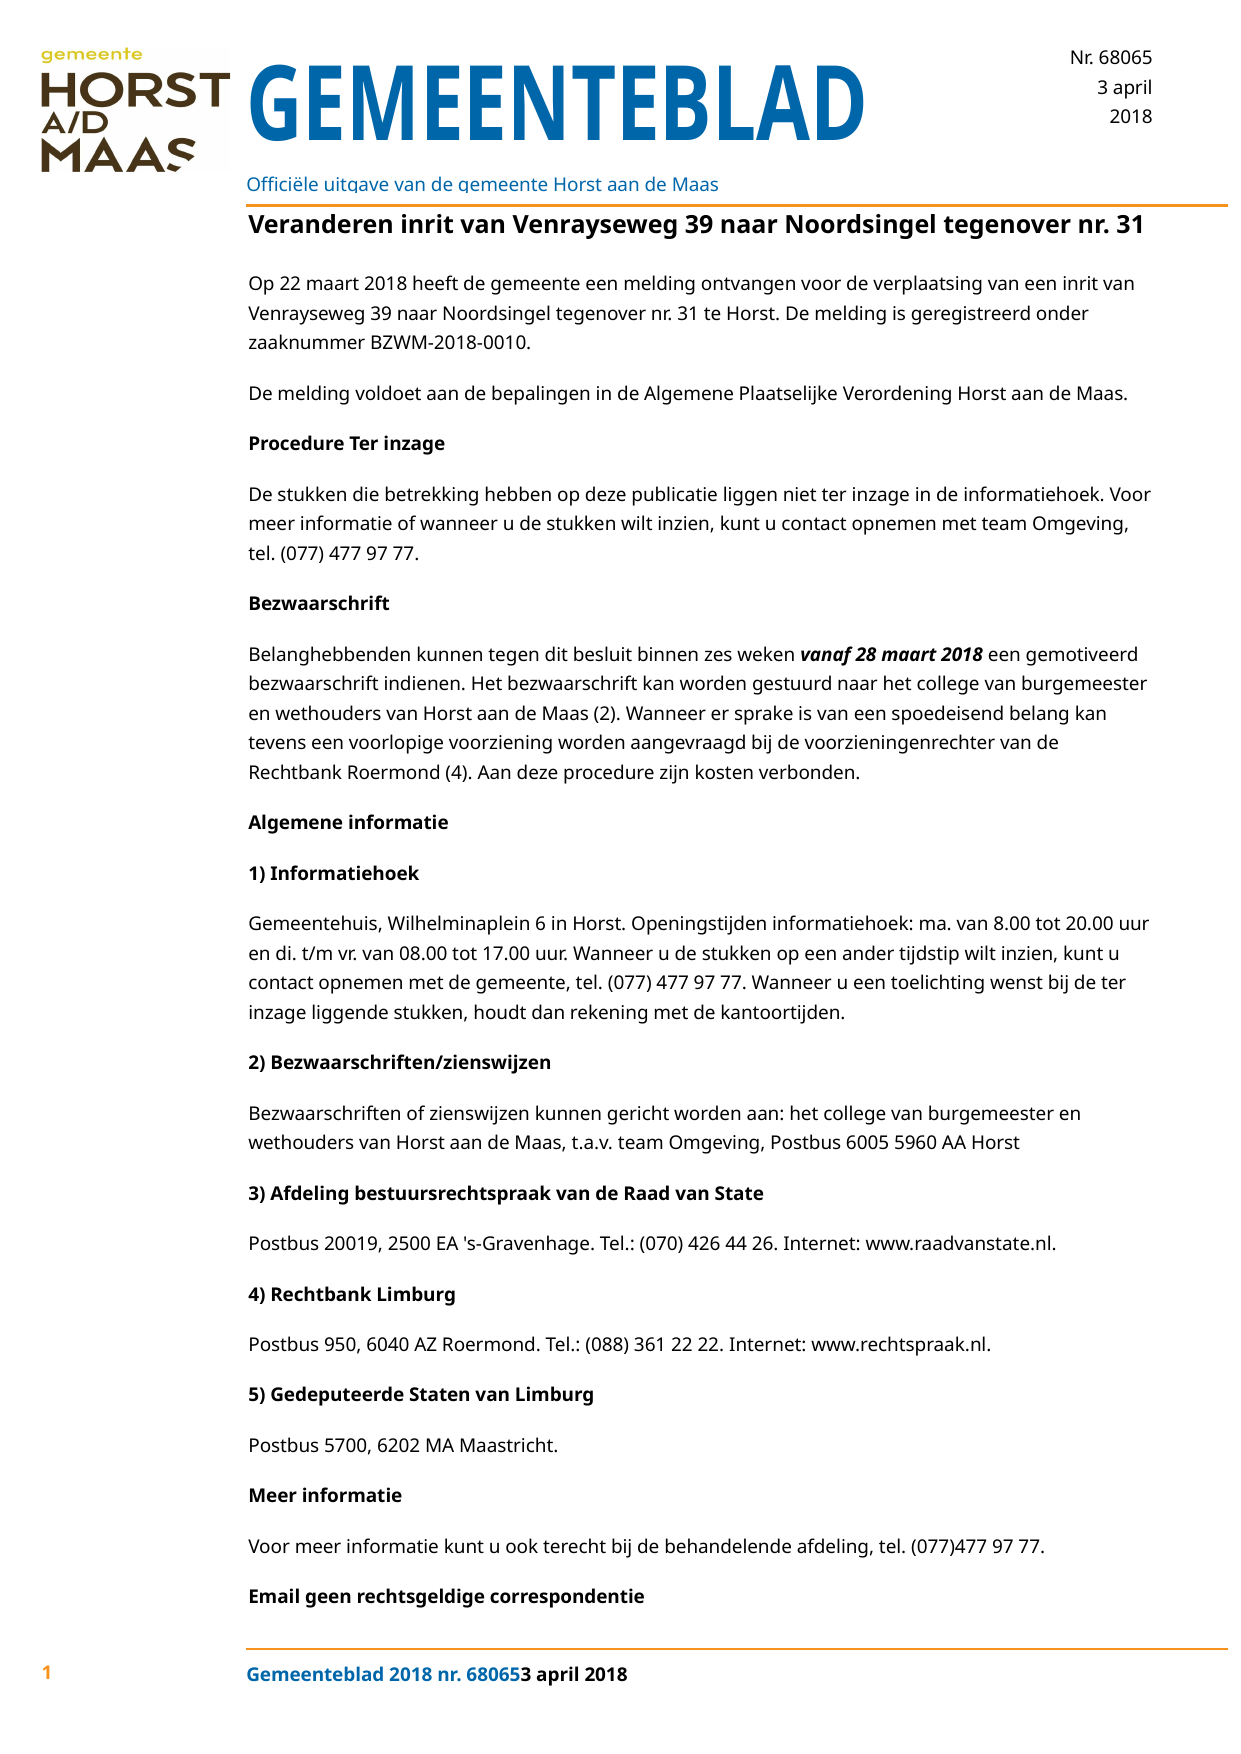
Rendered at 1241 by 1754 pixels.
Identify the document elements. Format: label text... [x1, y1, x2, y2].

text Procedure Ter inzage [248, 430, 1152, 456]
text De stukken die betrekking hebben op deze publicatie liggen niet ter inzage in de informatiehoek. Voor meer informatie of wanneer u de stukken wilt inzien, kunt u contact opnemen met team Omgeving, tel. (077) 477 97 77. [248, 481, 1152, 566]
text Voor meer informatie kunt u ook terecht bij de behandelende afdeling, tel. (077)477 97 77. [248, 1533, 1152, 1558]
text Bezwaarschriften of zienswijzen kunnen gericht worden aan: het college van burgemeester en wethouders van Horst aan de Maas, t.a.v. team Omgeving, Postbus 6005 5960 AA Horst [248, 1100, 1152, 1155]
text Bezwaarschrift [248, 590, 1152, 616]
text De melding voldoet aan de bepalingen in de Algemene Plaatselijke Verordening Horst aan de Maas. [248, 380, 1152, 406]
text 2) Bezwaarschriften/zienswijzen [248, 1049, 1152, 1075]
text Email geen rechtsgeldige correspondentie [248, 1583, 1152, 1609]
text Postbus 950, 6040 AZ Roermond. Tel.: (088) 361 22 22. Internet: www.rechtspraak.nl. [248, 1331, 1152, 1357]
text 5) Gedeputeerde Staten van Limburg [248, 1382, 1152, 1407]
text Op 22 maart 2018 heeft de gemeente een melding ontvangen voor de verplaatsing van een inrit van Venrayseweg 39 naar Noordsingel tegenover nr. 31 te Horst. De melding is geregistreerd onder zaaknummer BZWM-2018-0010. [248, 270, 1152, 355]
text Veranderen inrit van Venrayseweg 39 naar Noordsingel tegenover nr. 31 [248, 207, 1152, 241]
text Meer informatie [248, 1482, 1152, 1508]
text Algemene informatie [248, 809, 1152, 835]
text Postbus 20019, 2500 EA 's-Gravenhage. Tel.: (070) 426 44 26. Internet: www.raadvanstate.nl. [248, 1230, 1152, 1256]
text Belanghebbenden kunnen tegen dit besluit binnen zes weken vanaf 28 maart 2018 een gemotiveerd bezwaarschrift indienen. Het bezwaarschrift kan worden gestuurd naar het college van burgemeester en wethouders van Horst aan de Maas (2). Wanneer er sprake is van een spoedeisend belang kan tevens een voorlopige voorziening worden aangevraagd bij de voorzieningenrechter van de Rechtbank Roermond (4). Aan deze procedure zijn kosten verbonden. [248, 641, 1152, 785]
text Postbus 5700, 6202 MA Maastricht. [248, 1432, 1152, 1458]
text Gemeentehuis, Wilhelminaplein 6 in Horst. Openingstijden informatiehoek: ma. van 8.00 tot 20.00 uur en di. t/m vr. van 08.00 tot 17.00 uur. Wanneer u de stukken op een ander tijdstip wilt inzien, kunt u contact opnemen met de gemeente, tel. (077) 477 97 77. Wanneer u een toelichting wenst bij de ter inzage liggende stukken, houdt dan rekening met de kantoortijden. [248, 910, 1152, 1025]
text 3) Afdeling bestuursrechtspraak van de Raad van State [248, 1180, 1152, 1206]
text 4) Rechtbank Limburg [248, 1281, 1152, 1306]
text 1) Informatiehoek [248, 860, 1152, 886]
picture [41, 47, 231, 172]
